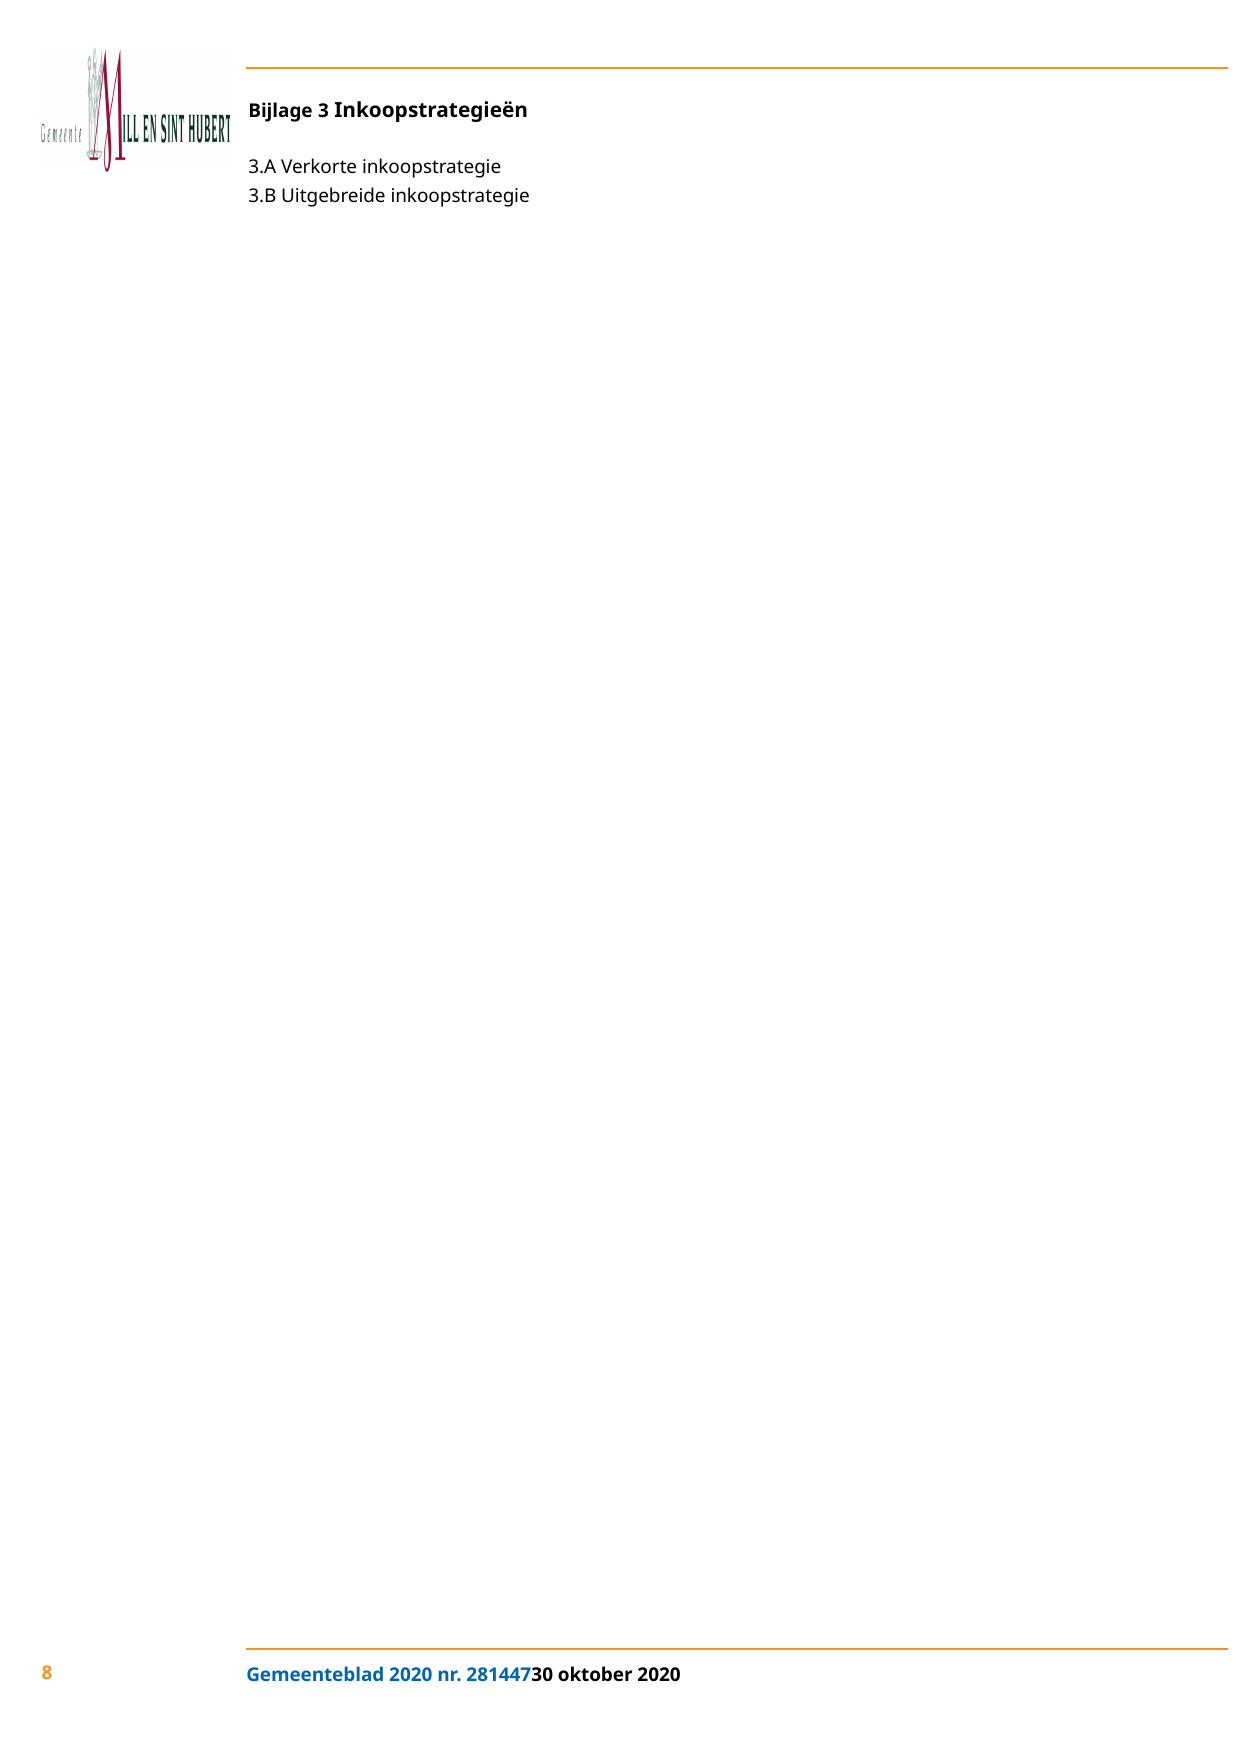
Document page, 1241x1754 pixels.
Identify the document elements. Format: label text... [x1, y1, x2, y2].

text 3.A Verkorte inkoopstrategie [248, 153, 1152, 179]
text Bijlage 3 Inkoopstrategieën [248, 95, 1152, 123]
picture [41, 47, 231, 172]
text 3.B Uitgebreide inkoopstrategie [248, 182, 1152, 208]
